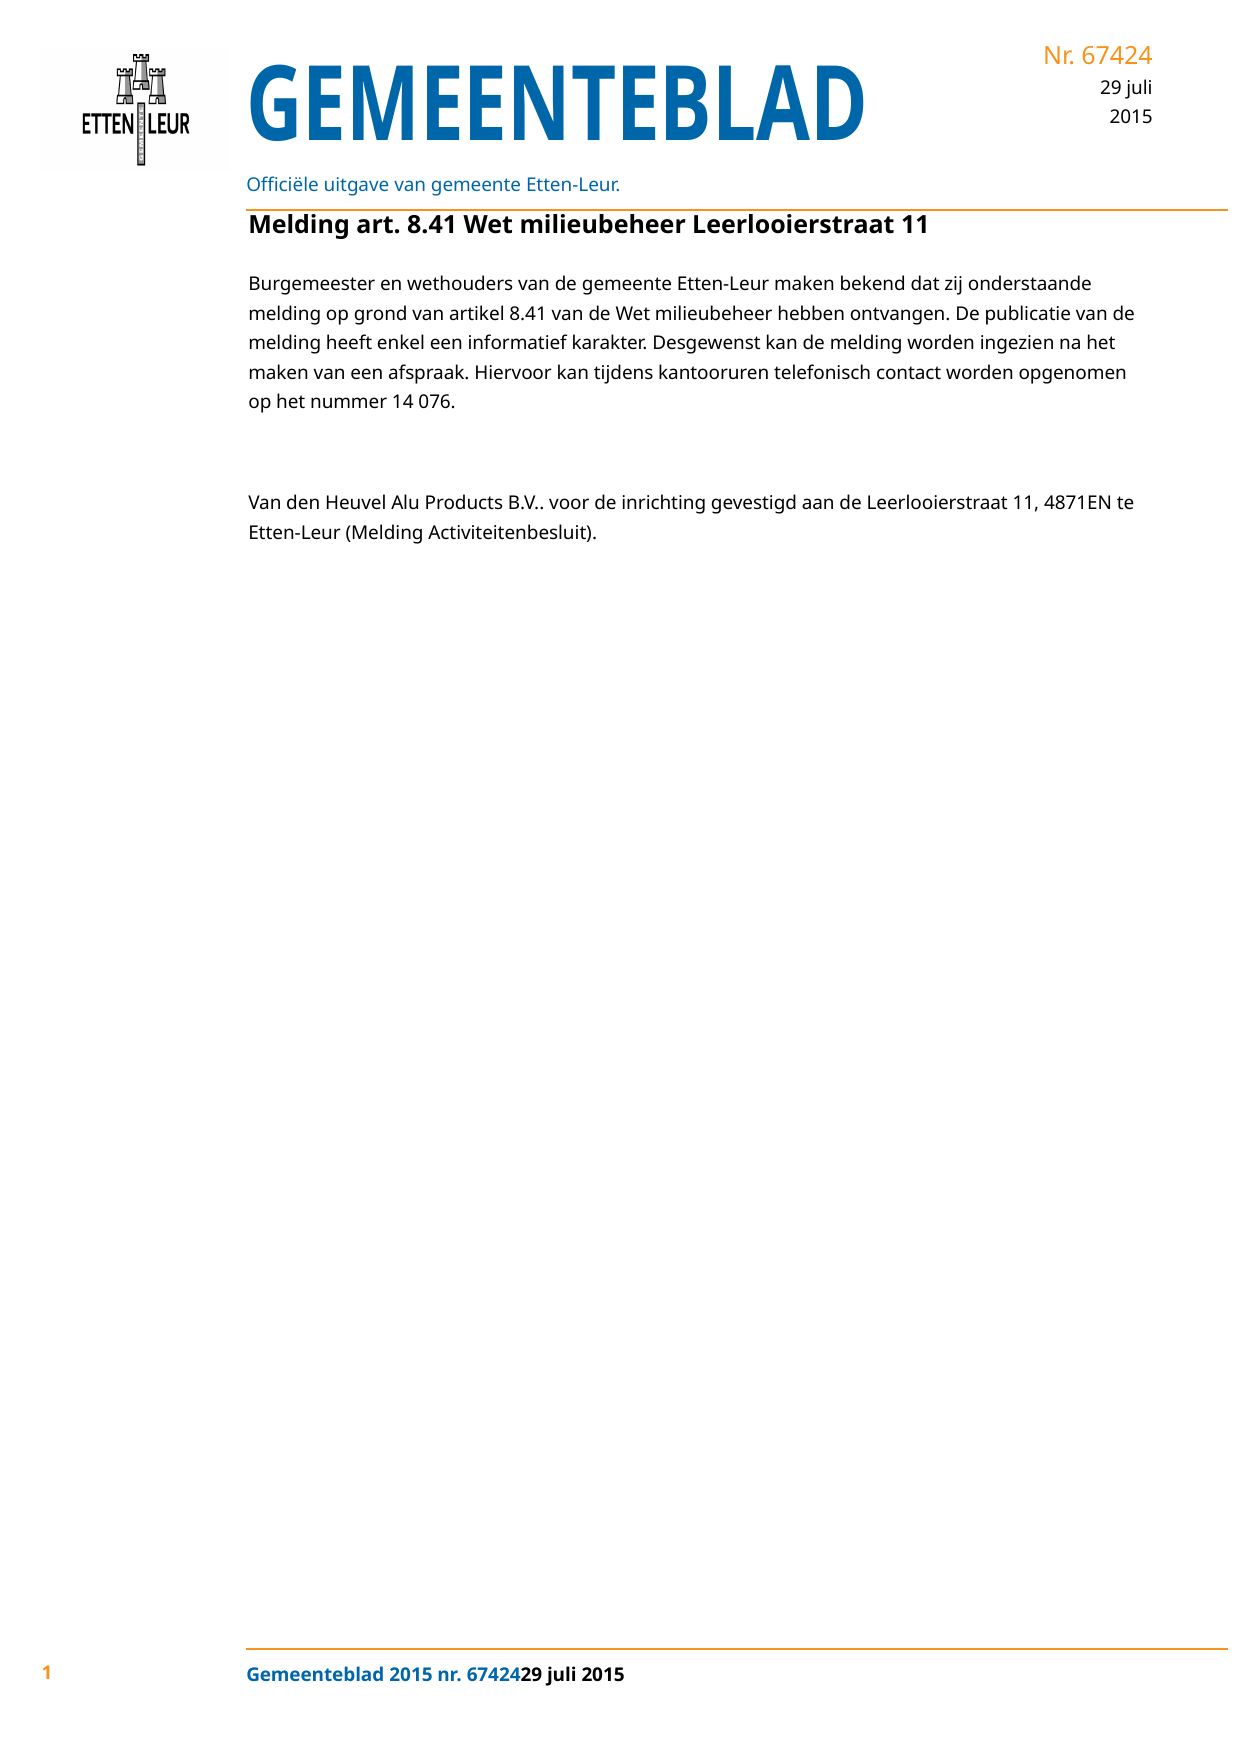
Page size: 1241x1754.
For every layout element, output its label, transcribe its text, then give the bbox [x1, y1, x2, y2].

text Van den Heuvel Alu Products B.V.. voor de inrichting gevestigd aan de Leerlooierstraat 11, 4871EN te Etten-Leur (Melding Activiteitenbesluit). [248, 489, 1152, 545]
text Burgemeester en wethouders van de gemeente Etten-Leur maken bekend dat zij onderstaande melding op grond van artikel 8.41 van de Wet milieubeheer hebben ontvangen. De publicatie van de melding heeft enkel een informatief karakter. Desgewenst kan de melding worden ingezien na het maken van een afspraak. Hiervoor kan tijdens kantooruren telefonisch contact worden opgenomen op het nummer 14 076. [248, 270, 1152, 414]
text Melding art. 8.41 Wet milieubeheer Leerlooierstraat 11 [248, 211, 1152, 241]
picture [41, 47, 231, 172]
